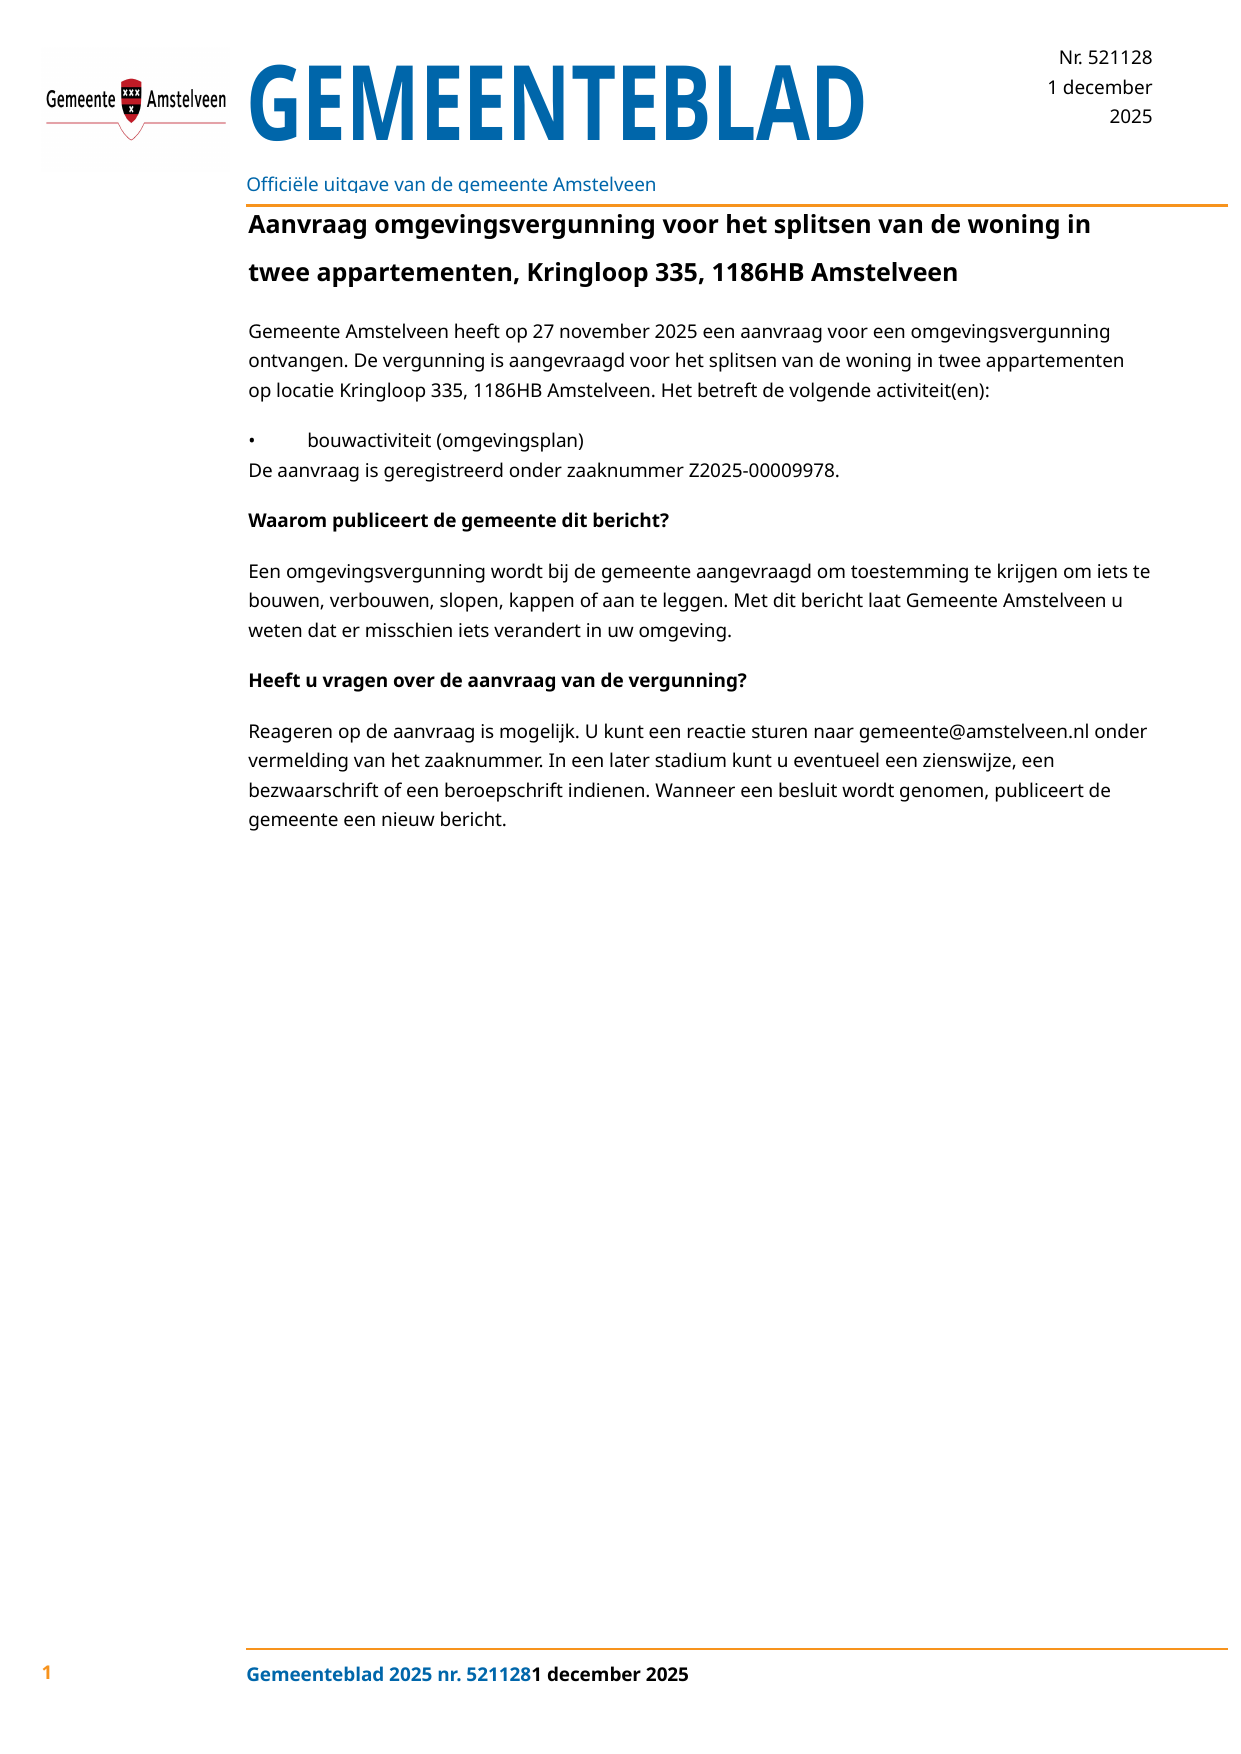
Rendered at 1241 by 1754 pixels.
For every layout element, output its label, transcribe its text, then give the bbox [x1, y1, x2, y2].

text De aanvraag is geregistreerd onder zaaknummer Z2025-00009978. [248, 457, 1152, 483]
text Een omgevingsvergunning wordt bij de gemeente aangevraagd om toestemming te krijgen om iets te bouwen, verbouwen, slopen, kappen of aan te leggen. Met dit bericht laat Gemeente Amstelveen u weten dat er misschien iets verandert in uw omgeving. [248, 558, 1152, 643]
list bouwactiviteit (omgevingsplan) [248, 427, 1152, 453]
text Reageren op de aanvraag is mogelijk. U kunt een reactie sturen naar gemeente@amstelveen.nl onder vermelding van het zaaknummer. In een later stadium kunt u eventueel een zienswijze, een bezwaarschrift of een beroepschrift indienen. Wanneer een besluit wordt genomen, publiceert de gemeente een nieuw bericht. [248, 718, 1152, 832]
text Gemeente Amstelveen heeft op 27 november 2025 een aanvraag voor een omgevingsvergunning ontvangen. De vergunning is aangevraagd voor het splitsen van de woning in twee appartementen op locatie Kringloop 335, 1186HB Amstelveen. Het betreft de volgende activiteit(en): [248, 318, 1152, 403]
text Waarom publiceert de gemeente dit bericht? [248, 507, 1152, 533]
text Aanvraag omgevingsvergunning voor het splitsen van de woning in twee appartementen, Kringloop 335, 1186HB Amstelveen [248, 207, 1152, 288]
text Heeft u vragen over de aanvraag van de vergunning? [248, 667, 1152, 693]
picture [41, 47, 231, 172]
